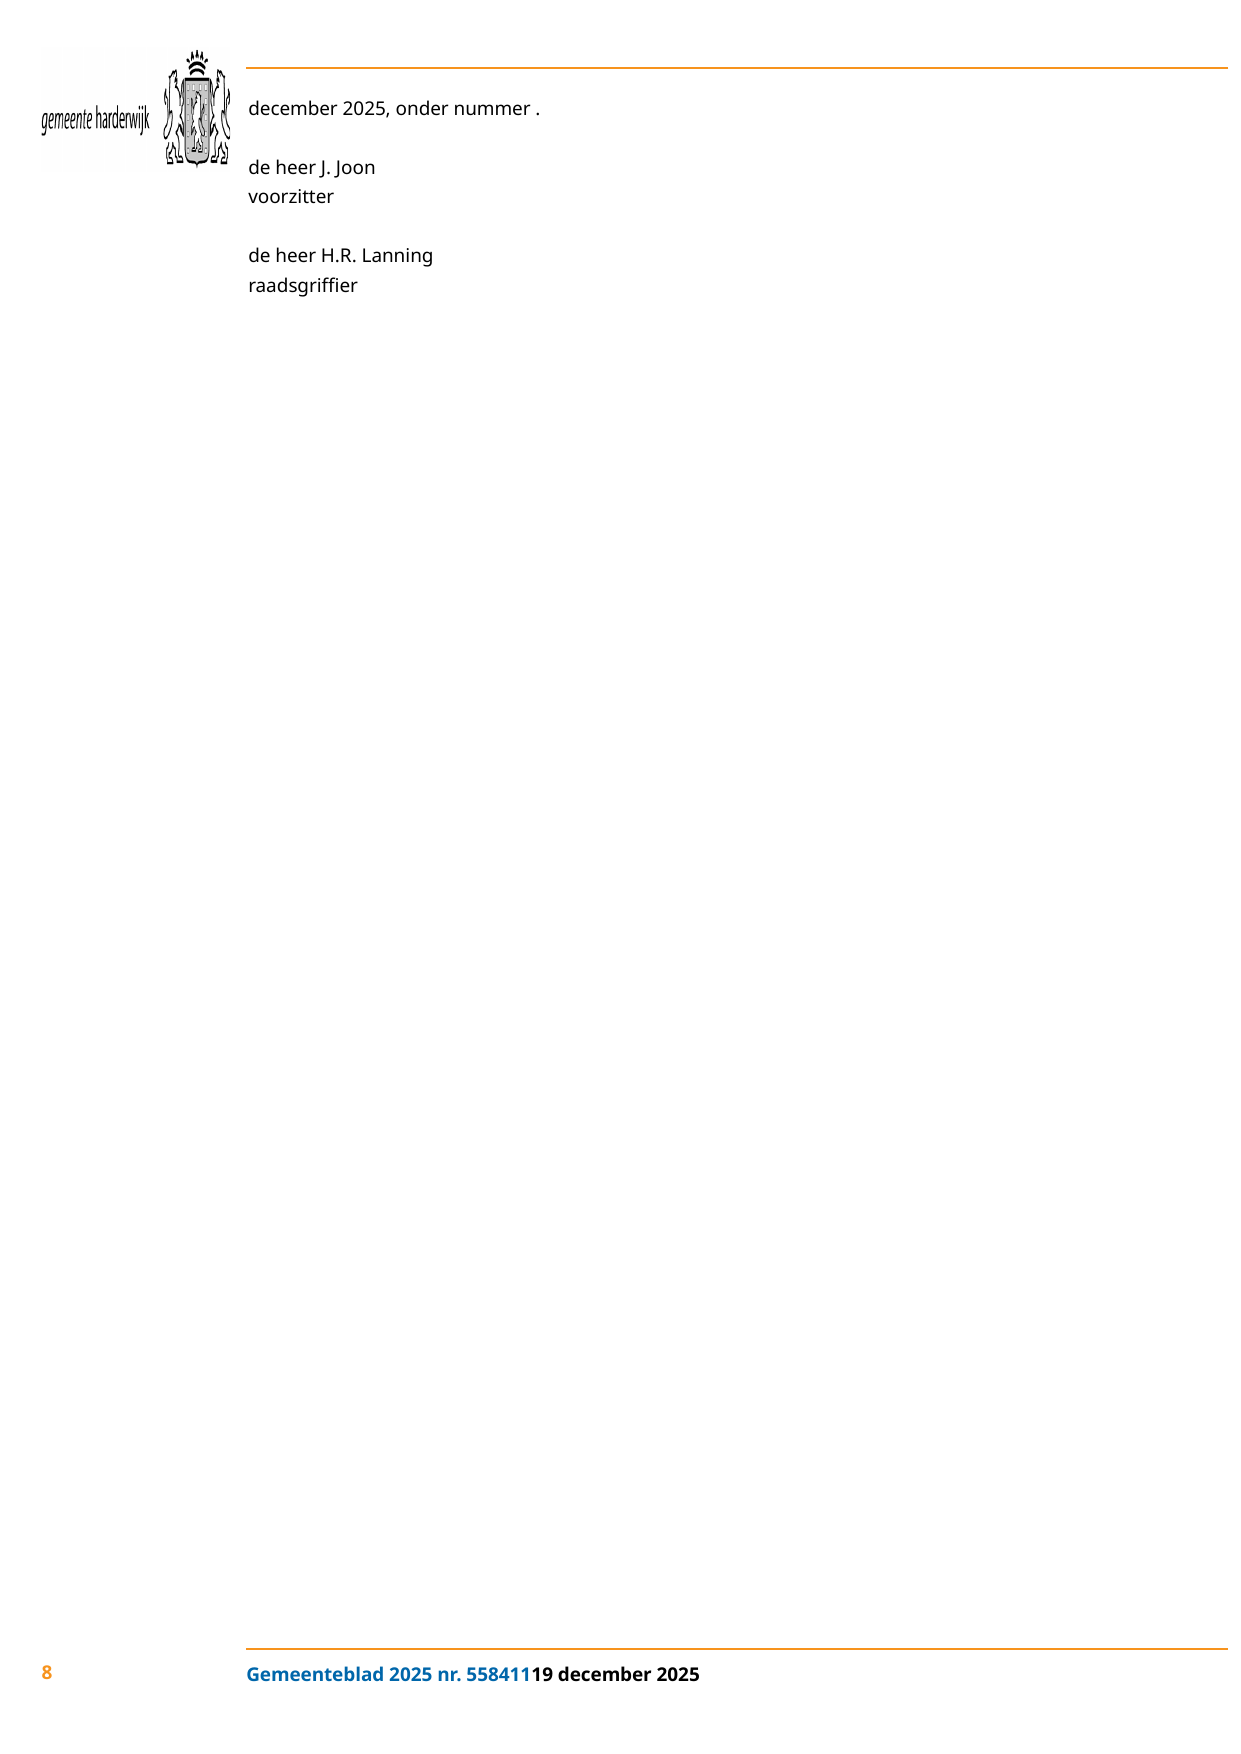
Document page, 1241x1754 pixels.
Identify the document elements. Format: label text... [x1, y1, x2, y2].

picture [41, 47, 231, 172]
text voorzitter [248, 183, 1152, 209]
text de heer H.R. Lanning [248, 243, 1152, 268]
text raadsgriffier [248, 272, 1152, 298]
text de heer J. Joon [248, 154, 1152, 180]
text december 2025, onder nummer . [248, 95, 1152, 121]
